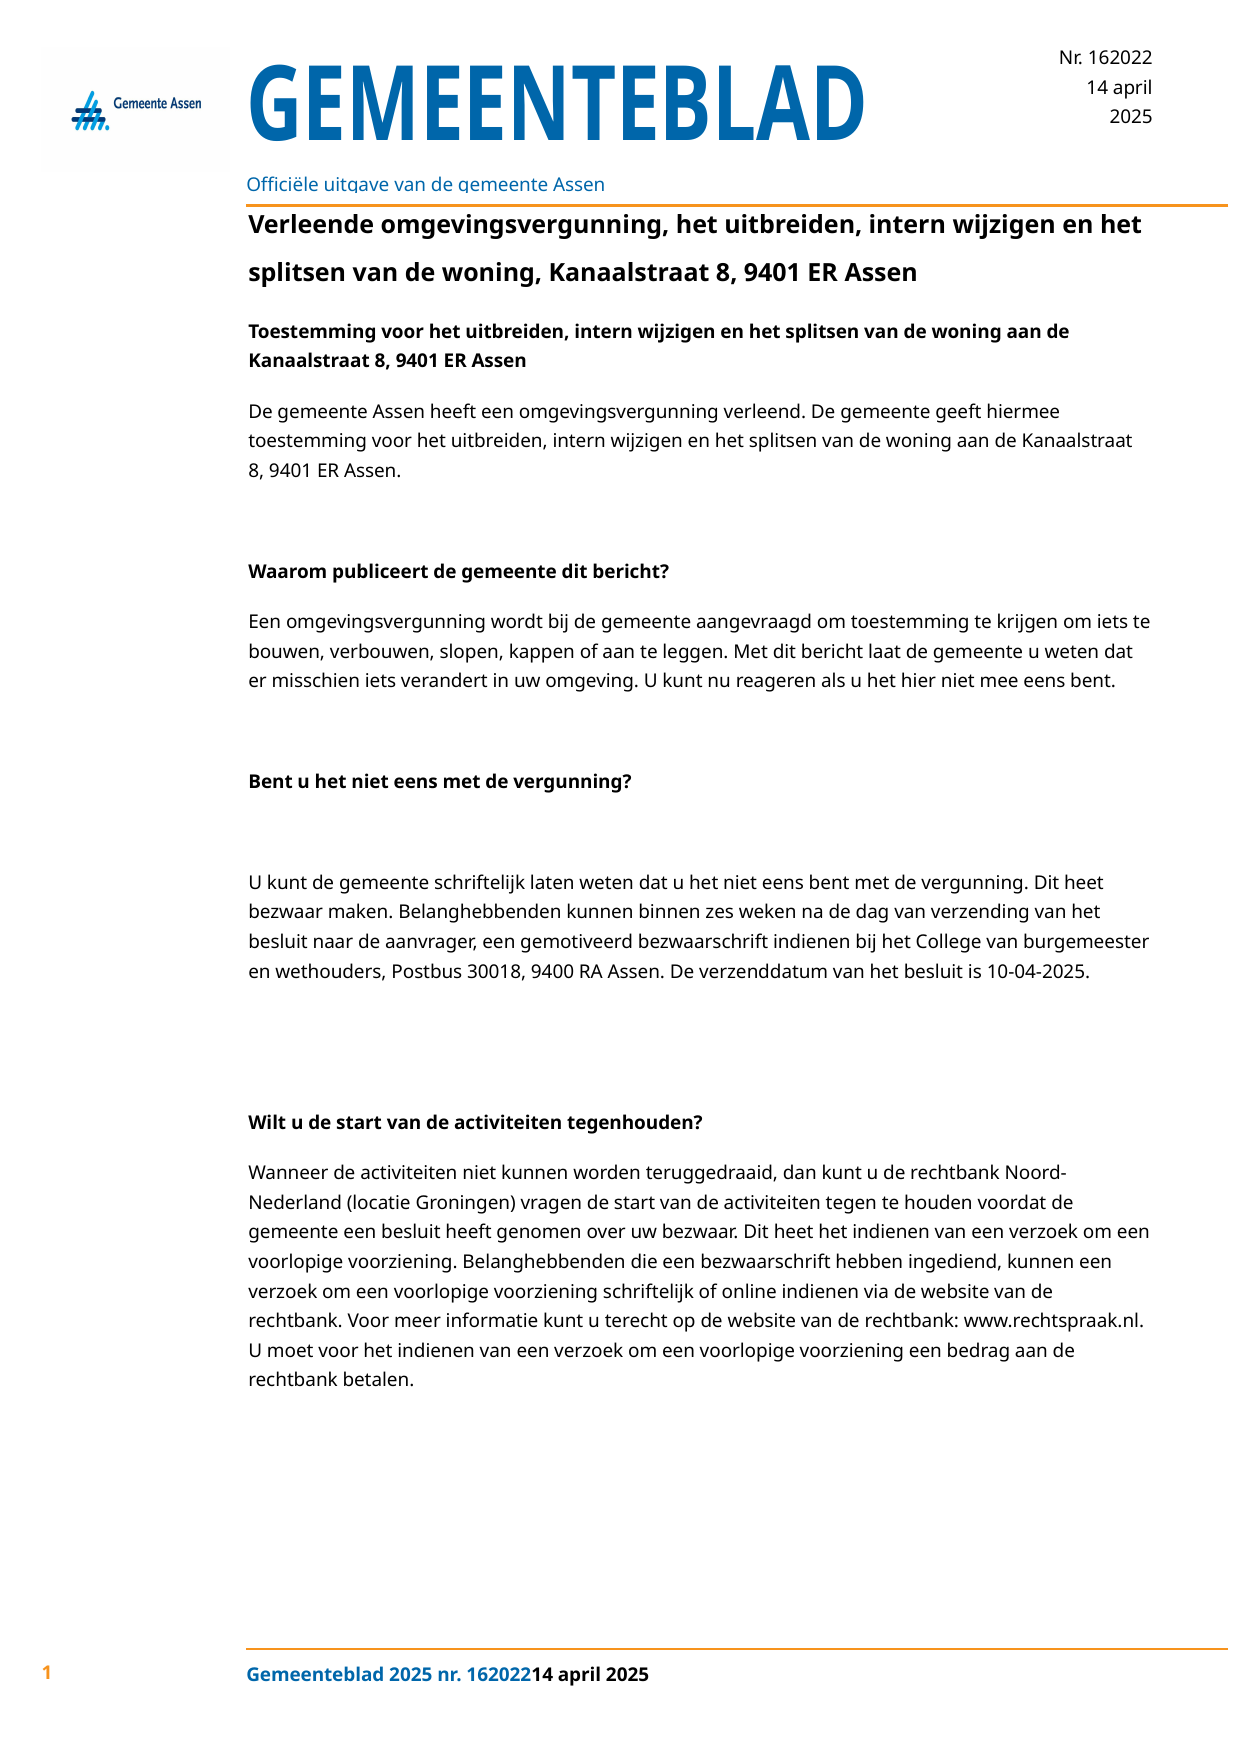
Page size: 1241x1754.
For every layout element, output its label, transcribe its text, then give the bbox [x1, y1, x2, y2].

text De gemeente Assen heeft een omgevingsvergunning verleend. De gemeente geeft hiermee toestemming voor het uitbreiden, intern wijzigen en het splitsen van de woning aan de Kanaalstraat 8, 9401 ER Assen. [248, 398, 1152, 483]
text Wanneer de activiteiten niet kunnen worden teruggedraaid, dan kunt u de rechtbank Noord-Nederland (locatie Groningen) vragen de start van de activiteiten tegen te houden voordat de gemeente een besluit heeft genomen over uw bezwaar. Dit heet het indienen van een verzoek om een voorlopige voorziening. Belanghebbenden die een bezwaarschrift hebben ingediend, kunnen een verzoek om een voorlopige voorziening schriftelijk of online indienen via de website van de rechtbank. Voor meer informatie kunt u terecht op de website van de rechtbank: www.rechtspraak.nl. U moet voor het indienen van een verzoek om een voorlopige voorziening een bedrag aan de rechtbank betalen. [248, 1159, 1152, 1392]
text Toestemming voor het uitbreiden, intern wijzigen en het splitsen van de woning aan de Kanaalstraat 8, 9401 ER Assen [248, 318, 1152, 373]
picture [41, 47, 231, 172]
text Verleende omgevingsvergunning, het uitbreiden, intern wijzigen en het splitsen van de woning, Kanaalstraat 8, 9401 ER Assen [248, 207, 1152, 288]
text Wilt u de start van de activiteiten tegenhouden? [248, 1109, 1152, 1135]
text U kunt de gemeente schriftelijk laten weten dat u het niet eens bent met de vergunning. Dit heet bezwaar maken. Belanghebbenden kunnen binnen zes weken na de dag van verzending van het besluit naar de aanvrager, een gemotiveerd bezwaarschrift indienen bij het College van burgemeester en wethouders, Postbus 30018, 9400 RA Assen. De verzenddatum van het besluit is 10-04-2025. [248, 869, 1152, 984]
text Bent u het niet eens met de vergunning? [248, 768, 1152, 794]
text Een omgevingsvergunning wordt bij de gemeente aangevraagd om toestemming te krijgen om iets te bouwen, verbouwen, slopen, kappen of aan te leggen. Met dit bericht laat de gemeente u weten dat er misschien iets verandert in uw omgeving. U kunt nu reageren als u het hier niet mee eens bent. [248, 608, 1152, 693]
text Waarom publiceert de gemeente dit bericht? [248, 558, 1152, 584]
